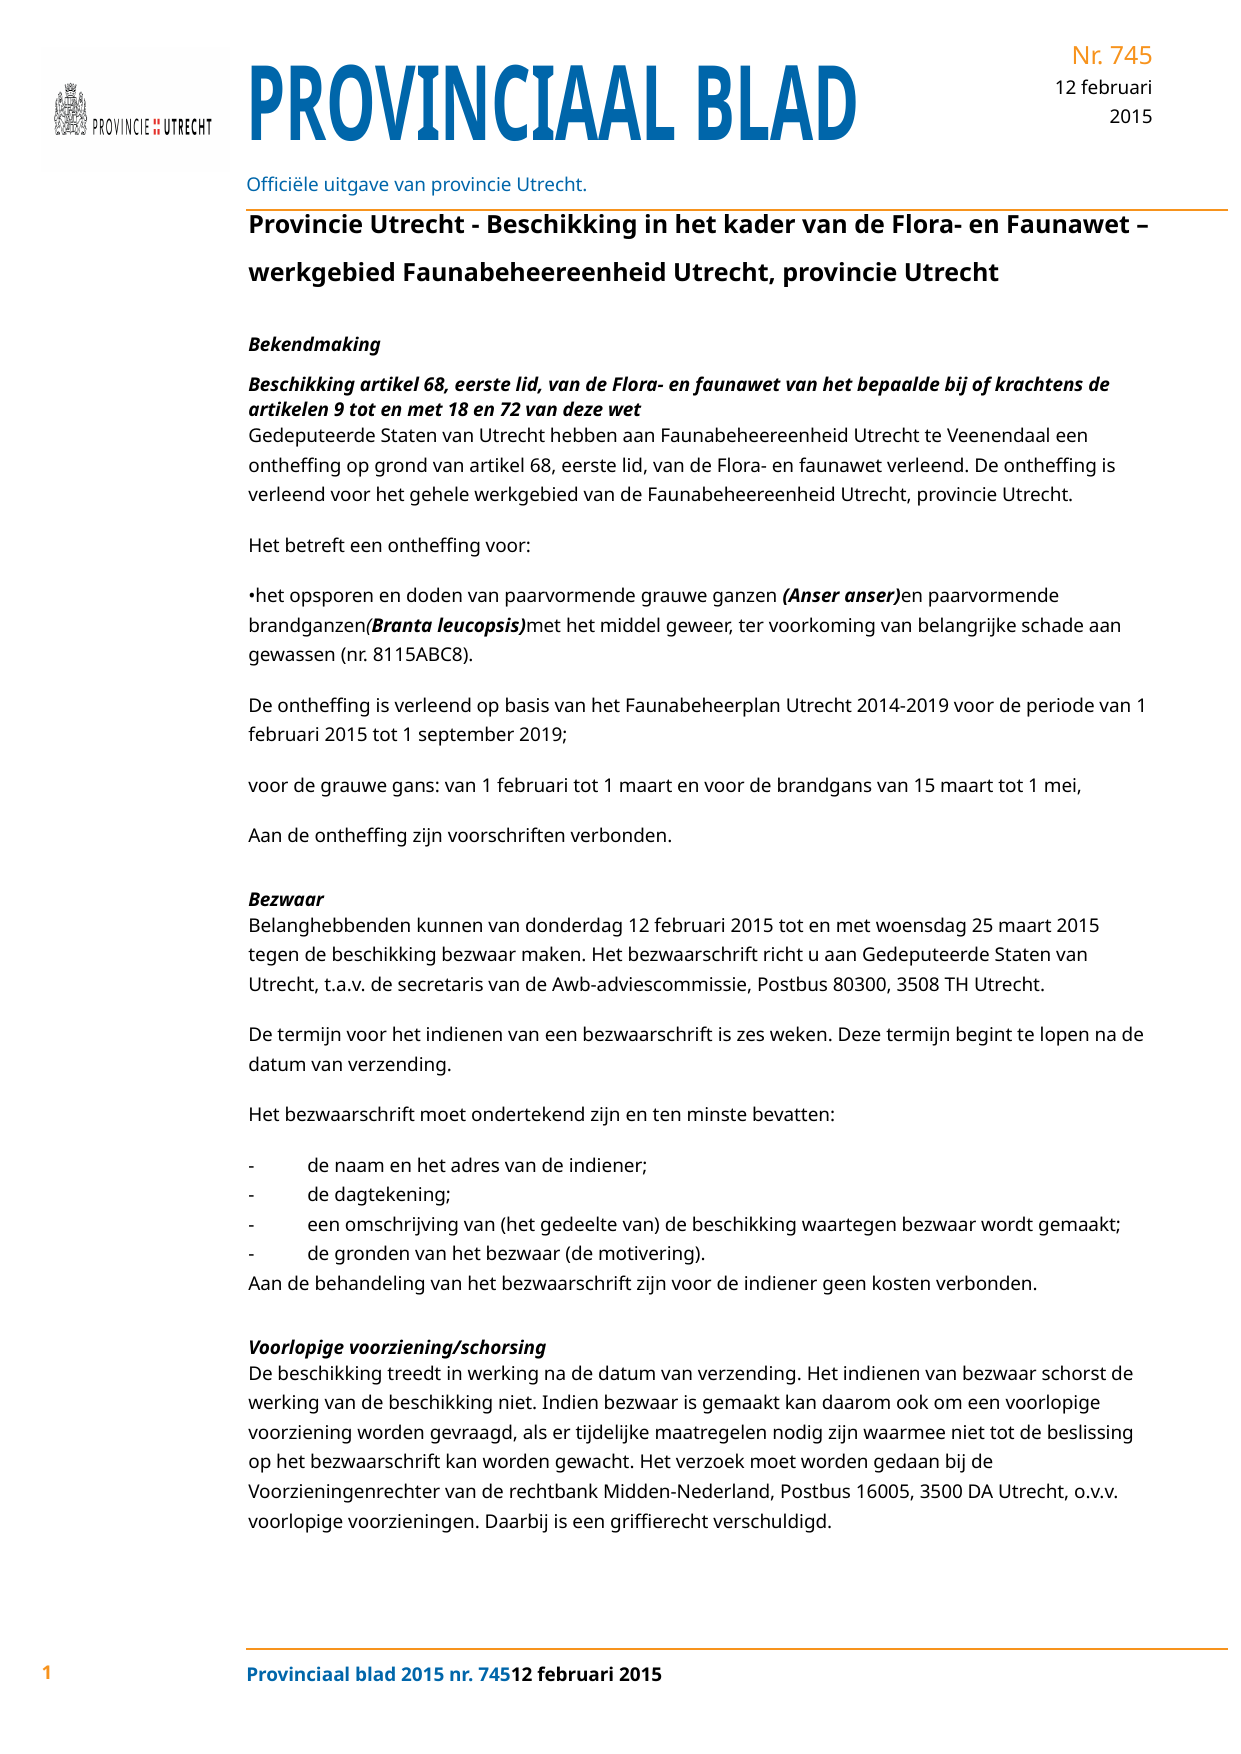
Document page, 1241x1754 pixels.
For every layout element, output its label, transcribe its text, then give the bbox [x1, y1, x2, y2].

list de gronden van het bezwaar (de motivering). [248, 1241, 1152, 1266]
text Aan de ontheffing zijn voorschriften verbonden. [248, 822, 1152, 848]
text Gedeputeerde Staten van Utrecht hebben aan Faunabeheereenheid Utrecht te Veenendaal een ontheffing op grond van artikel 68, eerste lid, van de Flora- en faunawet verleend. De ontheffing is verleend voor het gehele werkgebied van de Faunabeheereenheid Utrecht, provincie Utrecht. [248, 422, 1152, 507]
text Aan de behandeling van het bezwaarschrift zijn voor de indiener geen kosten verbonden. [248, 1270, 1152, 1296]
text Beschikking artikel 68, eerste lid, van de Flora- en faunawet van het bepaalde bij of krachtens de artikelen 9 tot en met 18 en 72 van deze wet [248, 371, 1152, 422]
text Het bezwaarschrift moet ondertekend zijn en ten minste bevatten: [248, 1101, 1152, 1127]
text Het betreft een ontheffing voor: [248, 532, 1152, 557]
text voor de grauwe gans: van 1 februari tot 1 maart en voor de brandgans van 15 maart tot 1 mei, [248, 772, 1152, 797]
list de dagtekening; [248, 1181, 1152, 1207]
text Voorlopige voorziening/schorsing [248, 1334, 1152, 1360]
list een omschrijving van (het gedeelte van) de beschikking waartegen bezwaar wordt gemaakt; [248, 1211, 1152, 1237]
text Belanghebbenden kunnen van donderdag 12 februari 2015 tot en met woensdag 25 maart 2015 tegen de beschikking bezwaar maken. Het bezwaarschrift richt u aan Gedeputeerde Staten van Utrecht, t.a.v. de secretaris van de Awb-adviescommissie, Postbus 80300, 3508 TH Utrecht. [248, 912, 1152, 997]
list de naam en het adres van de indiener; [248, 1152, 1152, 1178]
text Bezwaar [248, 886, 1152, 912]
text Bekendmaking [248, 331, 1152, 357]
picture [41, 47, 231, 172]
text Provincie Utrecht - Beschikking in het kader van de Flora- en Faunawet – werkgebied Faunabeheereenheid Utrecht, provincie Utrecht [248, 211, 1152, 288]
text •het opsporen en doden van paarvormende grauwe ganzen (Anser anser)en paarvormende brandganzen(Branta leucopsis)met het middel geweer, ter voorkoming van belangrijke schade aan gewassen (nr. 8115ABC8). [248, 582, 1152, 667]
text De termijn voor het indienen van een bezwaarschrift is zes weken. Deze termijn begint te lopen na de datum van verzending. [248, 1021, 1152, 1077]
text De beschikking treedt in werking na de datum van verzending. Het indienen van bezwaar schorst de werking van de beschikking niet. Indien bezwaar is gemaakt kan daarom ook om een voorlopige voorziening worden gevraagd, als er tijdelijke maatregelen nodig zijn waarmee niet tot de beslissing op het bezwaarschrift kan worden gewacht. Het verzoek moet worden gedaan bij de Voorzieningenrechter van de rechtbank Midden-Nederland, Postbus 16005, 3500 DA Utrecht, o.v.v. voorlopige voorzieningen. Daarbij is een griffierecht verschuldigd. [248, 1360, 1152, 1533]
text De ontheffing is verleend op basis van het Faunabeheerplan Utrecht 2014-2019 voor de periode van 1 februari 2015 tot 1 september 2019; [248, 692, 1152, 747]
